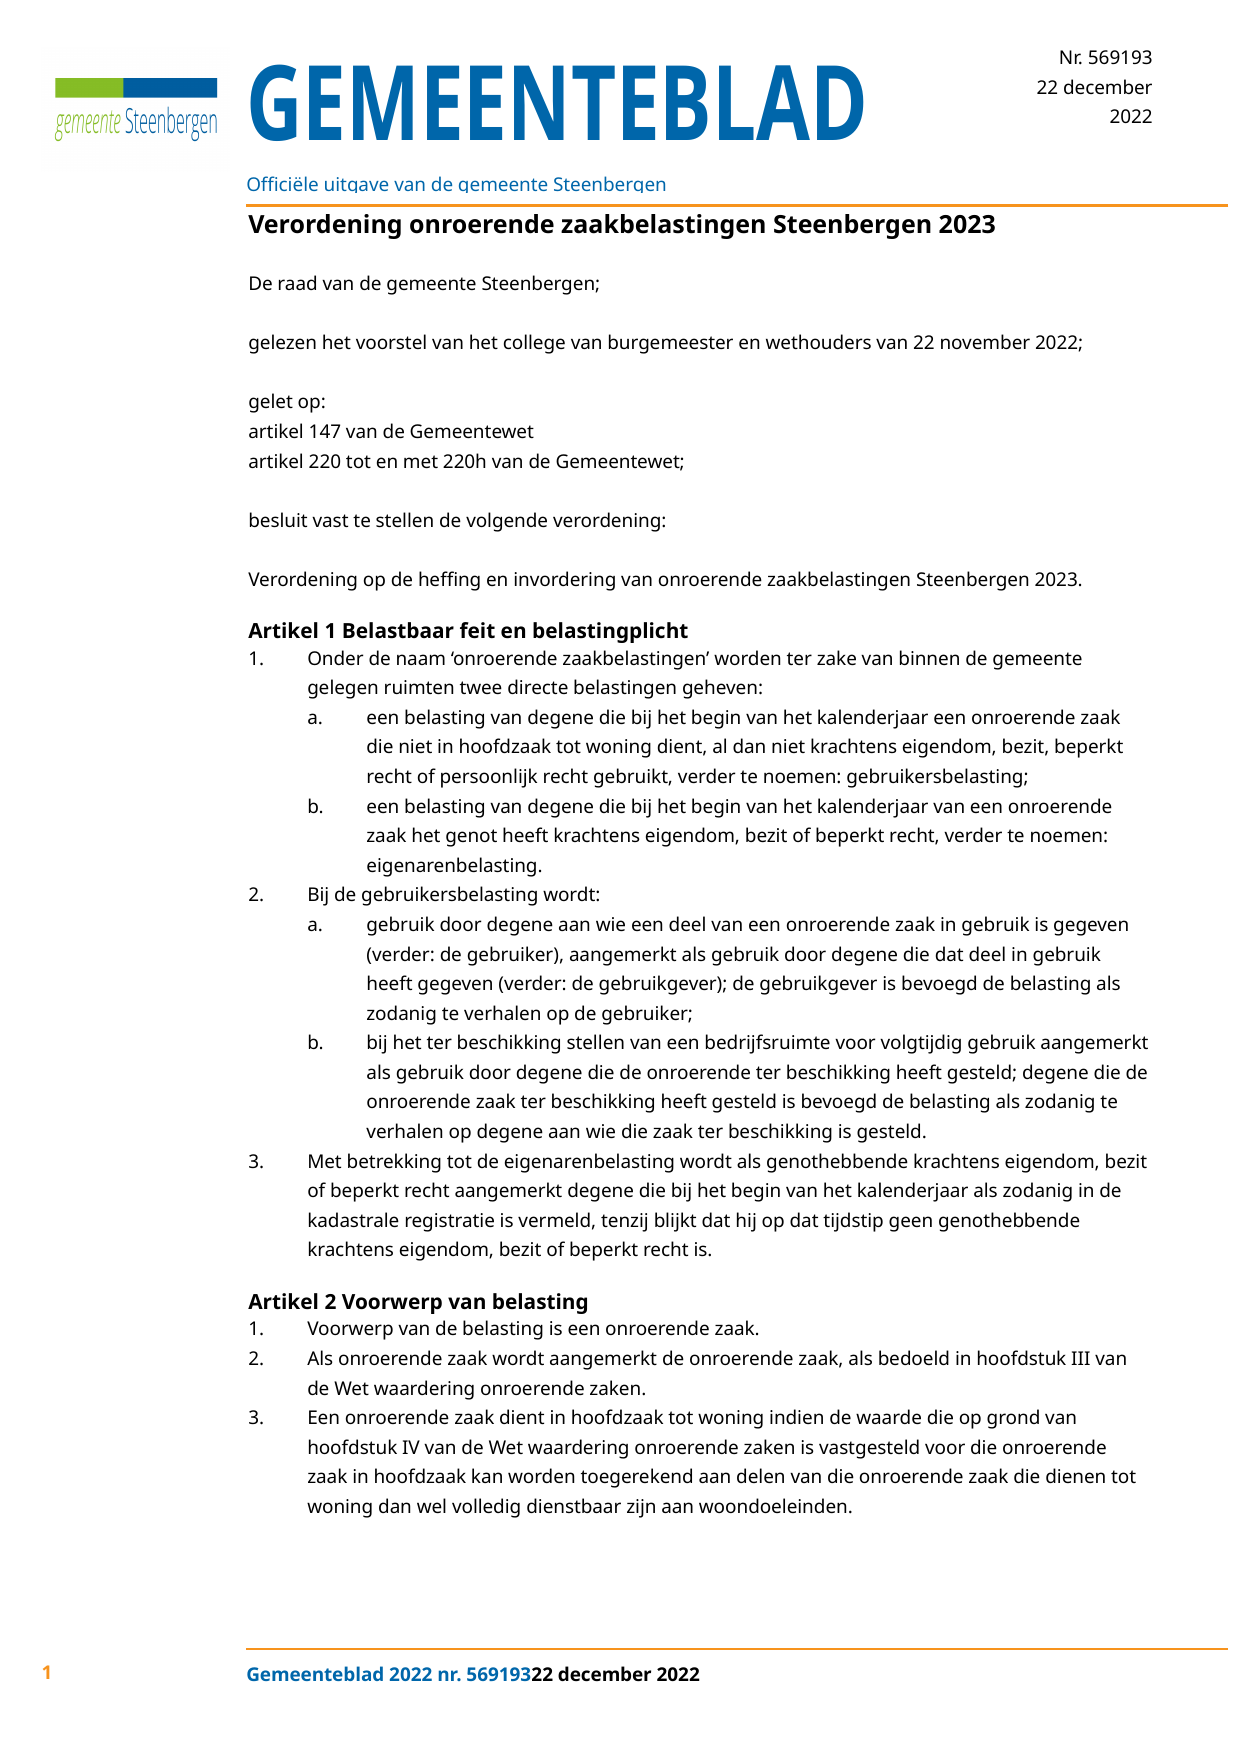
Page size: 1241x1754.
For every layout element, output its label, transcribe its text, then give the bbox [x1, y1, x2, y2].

list een belasting van degene die bij het begin van het kalenderjaar een onroerende zaak die niet in hoofdzaak tot woning dient, al dan niet krachtens eigendom, bezit, beperkt recht of persoonlijk recht gebruikt, verder te noemen: gebruikersbelasting; [307, 704, 1152, 789]
list Voorwerp van de belasting is een onroerende zaak. [248, 1316, 1152, 1341]
text besluit vast te stellen de volgende verordening: [248, 507, 1152, 533]
list Met betrekking tot de eigenarenbelasting wordt als genothebbende krachtens eigendom, bezit of beperkt recht aangemerkt degene die bij het begin van het kalenderjaar als zodanig in de kadastrale registratie is vermeld, tenzij blijkt dat hij op dat tijdstip geen genothebbende krachtens eigendom, bezit of beperkt recht is. [248, 1148, 1152, 1262]
text artikel 220 tot en met 220h van de Gemeentewet; [248, 448, 1152, 473]
text gelezen het voorstel van het college van burgemeester en wethouders van 22 november 2022; [248, 329, 1152, 355]
list Bij de gebruikersbelasting wordt: [248, 882, 1152, 907]
list een belasting van degene die bij het begin van het kalenderjaar van een onroerende zaak het genot heeft krachtens eigendom, bezit of beperkt recht, verder te noemen: eigenarenbelasting. [307, 793, 1152, 878]
text Verordening onroerende zaakbelastingen Steenbergen 2023 [248, 207, 1152, 241]
text Artikel 2 Voorwerp van belasting [248, 1287, 1152, 1316]
text De raad van de gemeente Steenbergen; [248, 270, 1152, 296]
text Verordening op de heffing en invordering van onroerende zaakbelastingen Steenbergen 2023. [248, 566, 1152, 592]
text artikel 147 van de Gemeentewet [248, 418, 1152, 444]
picture [41, 47, 231, 172]
list bij het ter beschikking stellen van een bedrijfsruimte voor volgtijdig gebruik aangemerkt als gebruik door degene die de onroerende ter beschikking heeft gesteld; degene die de onroerende zaak ter beschikking heeft gesteld is bevoegd de belasting als zodanig te verhalen op degene aan wie die zaak ter beschikking is gesteld. [307, 1029, 1152, 1144]
text gelet op: [248, 389, 1152, 414]
list Een onroerende zaak dient in hoofdzaak tot woning indien de waarde die op grond van hoofdstuk IV van de Wet waardering onroerende zaken is vastgesteld voor die onroerende zaak in hoofdzaak kan worden toegerekend aan delen van die onroerende zaak die dienen tot woning dan wel volledig dienstbaar zijn aan woondoeleinden. [248, 1404, 1152, 1519]
text Artikel 1 Belastbaar feit en belastingplicht [248, 617, 1152, 645]
list gebruik door degene aan wie een deel van een onroerende zaak in gebruik is gegeven (verder: de gebruiker), aangemerkt als gebruik door degene die dat deel in gebruik heeft gegeven (verder: de gebruikgever); de gebruikgever is bevoegd de belasting als zodanig te verhalen op de gebruiker; [307, 911, 1152, 1026]
list Als onroerende zaak wordt aangemerkt de onroerende zaak, als bedoeld in hoofdstuk III van de Wet waardering onroerende zaken. [248, 1345, 1152, 1400]
list Onder de naam ‘onroerende zaakbelastingen’ worden ter zake van binnen de gemeente gelegen ruimten twee directe belastingen geheven: [248, 645, 1152, 700]
